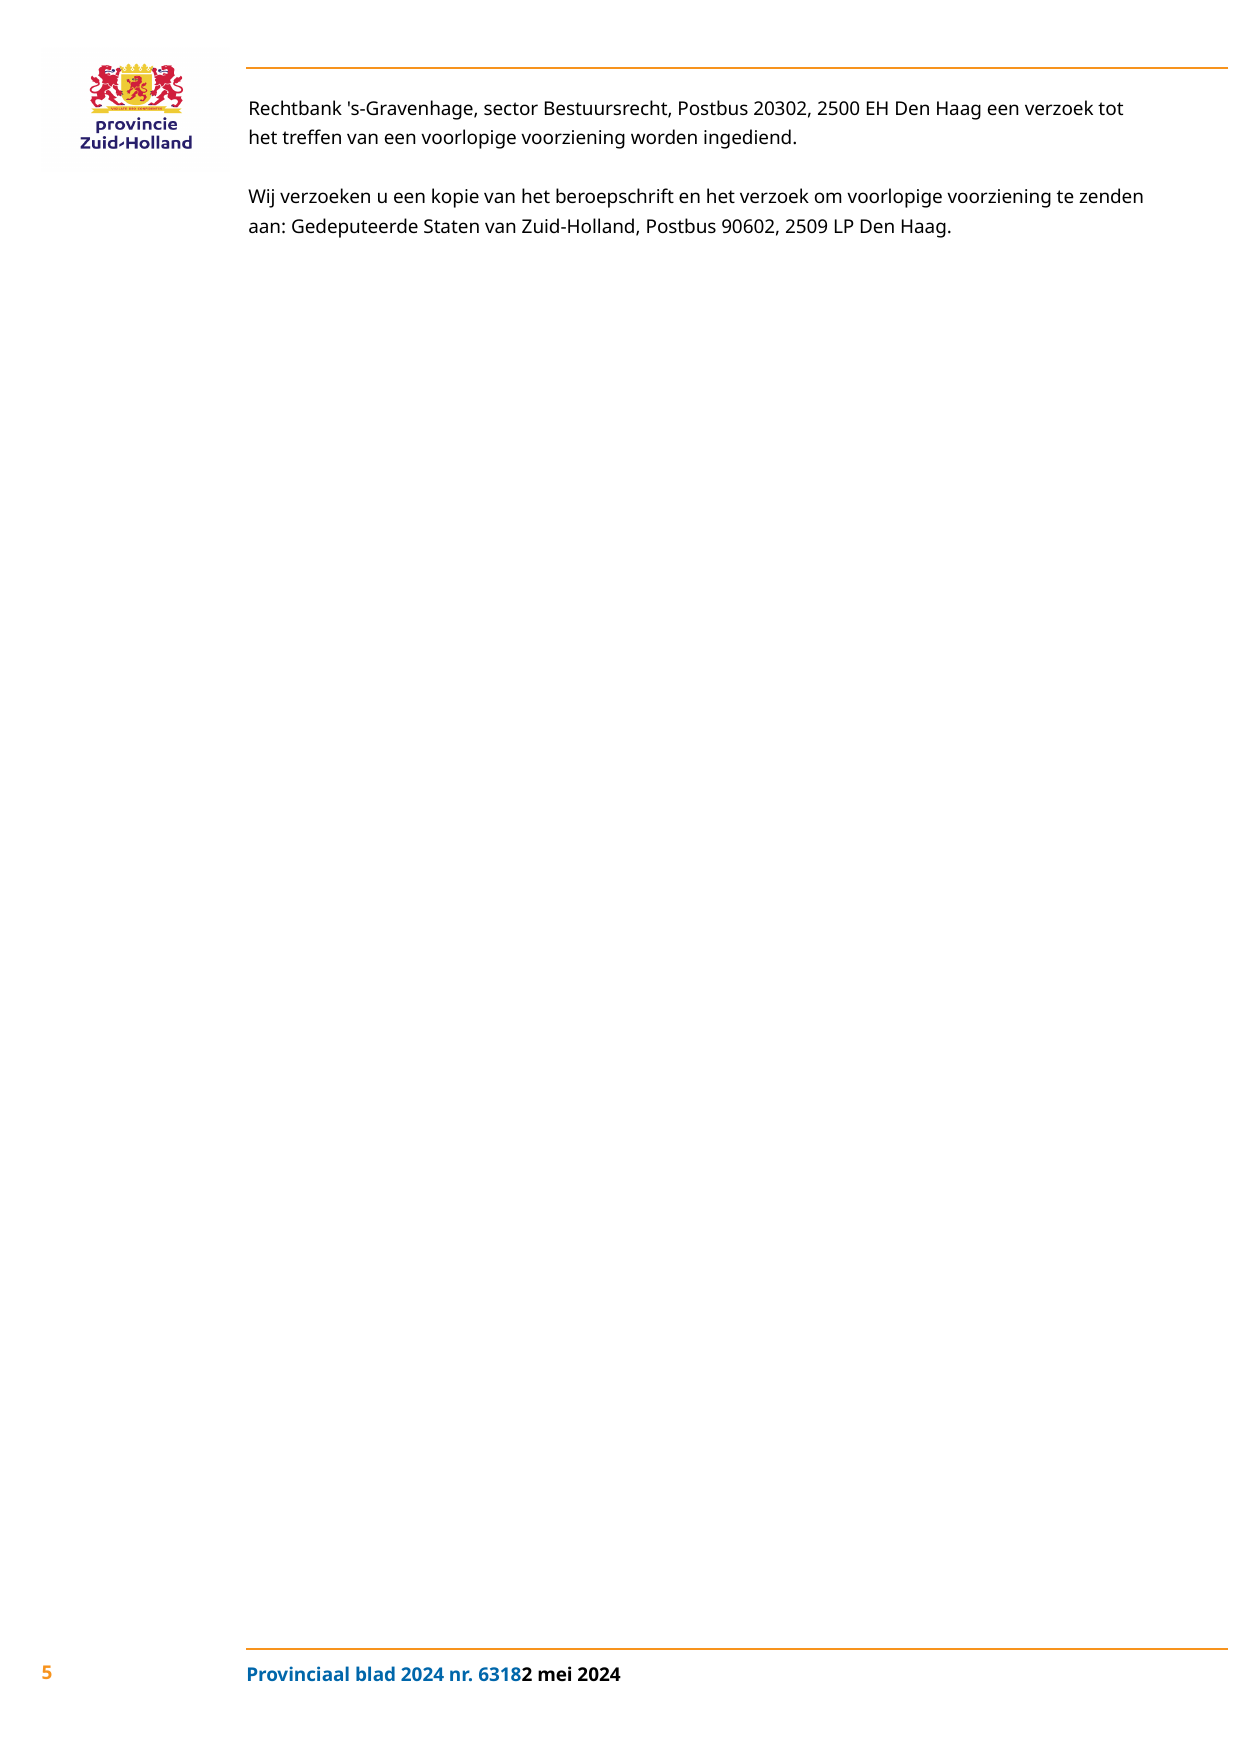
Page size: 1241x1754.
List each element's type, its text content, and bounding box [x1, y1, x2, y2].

text Wij verzoeken u een kopie van het beroepschrift en het verzoek om voorlopige voorziening te zenden aan: Gedeputeerde Staten van Zuid-Holland, Postbus 90602, 2509 LP Den Haag. [248, 183, 1152, 239]
text Rechtbank 's-Gravenhage, sector Bestuursrecht, Postbus 20302, 2500 EH Den Haag een verzoek tot het treffen van een voorlopige voorziening worden ingediend. [248, 95, 1152, 150]
picture [41, 47, 231, 172]
